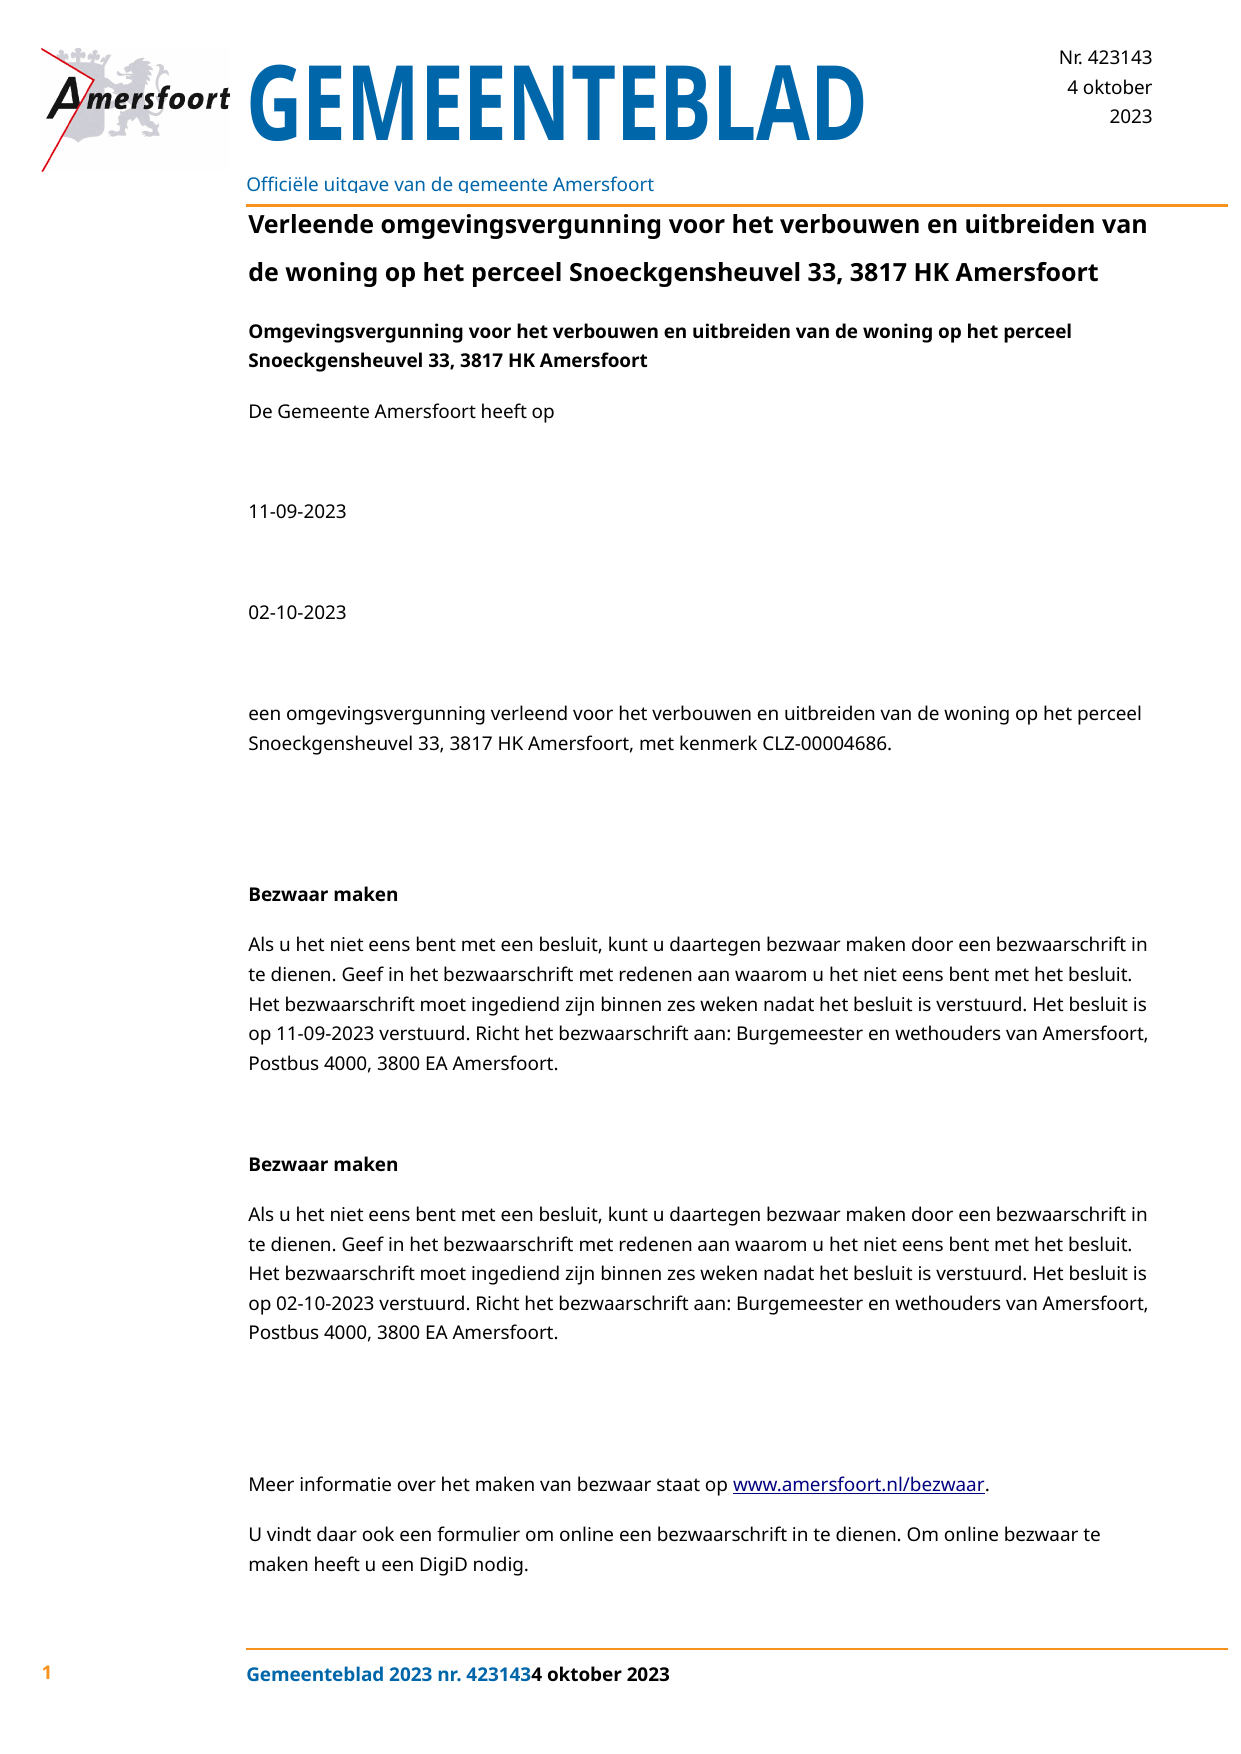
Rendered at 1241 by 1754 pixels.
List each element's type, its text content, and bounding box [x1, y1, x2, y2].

text 11-09-2023 [248, 499, 1152, 524]
text 02-10-2023 [248, 599, 1152, 625]
text Verleende omgevingsvergunning voor het verbouwen en uitbreiden van de woning op het perceel Snoeckgensheuvel 33, 3817 HK Amersfoort [248, 207, 1152, 288]
text Bezwaar maken [248, 881, 1152, 907]
text Als u het niet eens bent met een besluit, kunt u daartegen bezwaar maken door een bezwaarschrift in te dienen. Geef in het bezwaarschrift met redenen aan waarom u het niet eens bent met het besluit. Het bezwaarschrift moet ingediend zijn binnen zes weken nadat het besluit is verstuurd. Het besluit is op 02-10-2023 verstuurd. Richt het bezwaarschrift aan: Burgemeester en wethouders van Amersfoort, Postbus 4000, 3800 EA Amersfoort. [248, 1201, 1152, 1345]
text De Gemeente Amersfoort heeft op [248, 398, 1152, 424]
text Als u het niet eens bent met een besluit, kunt u daartegen bezwaar maken door een bezwaarschrift in te dienen. Geef in het bezwaarschrift met redenen aan waarom u het niet eens bent met het besluit. Het bezwaarschrift moet ingediend zijn binnen zes weken nadat het besluit is verstuurd. Het besluit is op 11-09-2023 verstuurd. Richt het bezwaarschrift aan: Burgemeester en wethouders van Amersfoort, Postbus 4000, 3800 EA Amersfoort. [248, 932, 1152, 1076]
text een omgevingsvergunning verleend voor het verbouwen en uitbreiden van de woning op het perceel Snoeckgensheuvel 33, 3817 HK Amersfoort, met kenmerk CLZ-00004686. [248, 700, 1152, 756]
picture [41, 47, 231, 172]
text Omgevingsvergunning voor het verbouwen en uitbreiden van de woning op het perceel Snoeckgensheuvel 33, 3817 HK Amersfoort [248, 318, 1152, 373]
text Bezwaar maken [248, 1151, 1152, 1177]
text Meer informatie over het maken van bezwaar staat op www.amersfoort.nl/bezwaar. [248, 1471, 1152, 1497]
text U vindt daar ook een formulier om online een bezwaarschrift in te dienen. Om online bezwaar te maken heeft u een DigiD nodig. [248, 1521, 1152, 1577]
